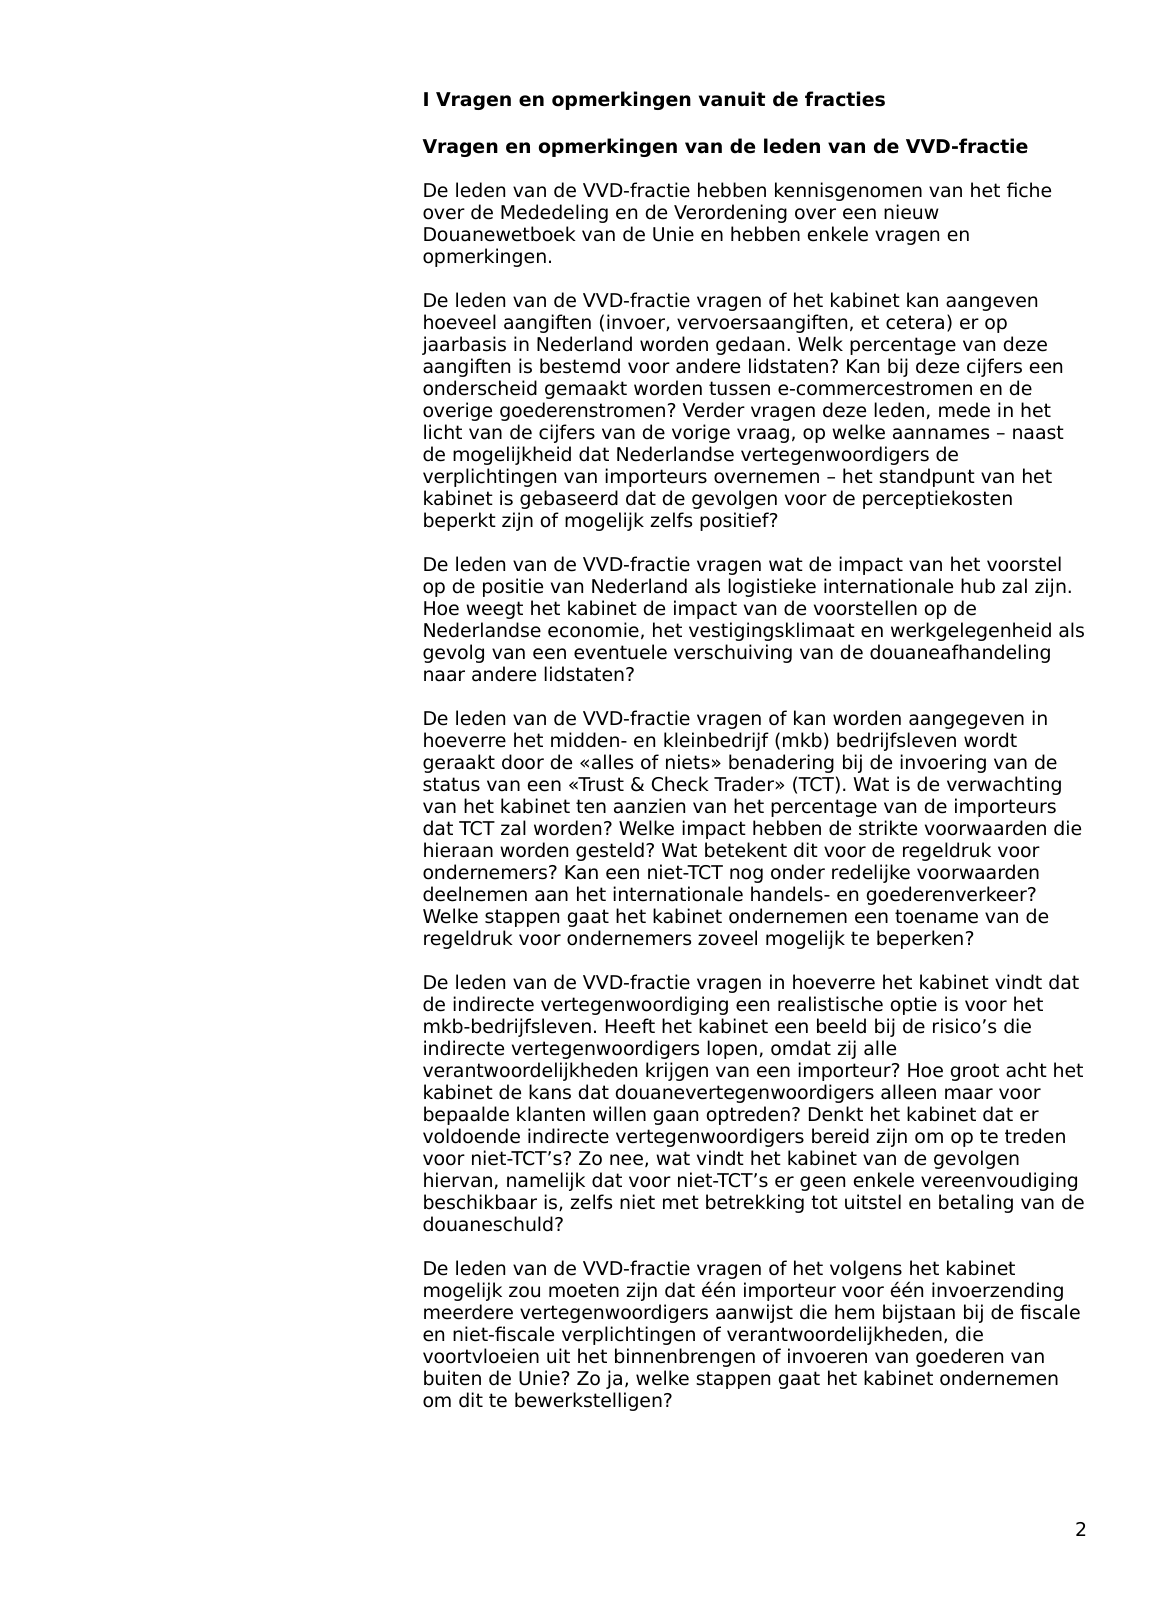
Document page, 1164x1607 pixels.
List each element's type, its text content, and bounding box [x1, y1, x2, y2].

text De leden van de VVD-fractie hebben kennisgenomen van het fiche over de Mededeling en de Verordening over een nieuw Douanewetboek van de Unie en hebben enkele vragen en opmerkingen. [422, 180, 1087, 268]
text De leden van de VVD-fractie vragen wat de impact van het voorstel op de positie van Nederland als logistieke internationale hub zal zijn. Hoe weegt het kabinet de impact van de voorstellen op de Nederlandse economie, het vestigingsklimaat en werkgelegenheid als gevolg van een eventuele verschuiving van de douaneafhandeling naar andere lidstaten? [422, 554, 1087, 686]
text De leden van de VVD-fractie vragen in hoeverre het kabinet vindt dat de indirecte vertegenwoordiging een realistische optie is voor het mkb-bedrijfsleven. Heeft het kabinet een beeld bij de risico’s die indirecte vertegenwoordigers lopen, omdat zij alle verantwoordelijkheden krijgen van een importeur? Hoe groot acht het kabinet de kans dat douanevertegenwoordigers alleen maar voor bepaalde klanten willen gaan optreden? Denkt het kabinet dat er voldoende indirecte vertegenwoordigers bereid zijn om op te treden voor niet-TCT’s? Zo nee, wat vindt het kabinet van de gevolgen hiervan, namelijk dat voor niet-TCT’s er geen enkele vereenvoudiging beschikbaar is, zelfs niet met betrekking tot uitstel en betaling van de douaneschuld? [422, 972, 1087, 1236]
subtitle I Vragen en opmerkingen vanuit de fracties [422, 89, 1087, 111]
text De leden van de VVD-fractie vragen of het kabinet kan aangeven hoeveel aangiften (invoer, vervoersaangiften, et cetera) er op jaarbasis in Nederland worden gedaan. Welk percentage van deze aangiften is bestemd voor andere lidstaten? Kan bij deze cijfers een onderscheid gemaakt worden tussen e-commercestromen en de overige goederenstromen? Verder vragen deze leden, mede in het licht van de cijfers van de vorige vraag, op welke aannames – naast de mogelijkheid dat Nederlandse vertegenwoordigers de verplichtingen van importeurs overnemen – het standpunt van het kabinet is gebaseerd dat de gevolgen voor de perceptiekosten beperkt zijn of mogelijk zelfs positief? [422, 290, 1087, 532]
subtitle Vragen en opmerkingen van de leden van de VVD-fractie [422, 136, 1087, 158]
text De leden van de VVD-fractie vragen of kan worden aangegeven in hoeverre het midden- en kleinbedrijf (mkb) bedrijfsleven wordt geraakt door de «alles of niets» benadering bij de invoering van de status van een «Trust & Check Trader» (TCT). Wat is de verwachting van het kabinet ten aanzien van het percentage van de importeurs dat TCT zal worden? Welke impact hebben de strikte voorwaarden die hieraan worden gesteld? Wat betekent dit voor de regeldruk voor ondernemers? Kan een niet-TCT nog onder redelijke voorwaarden deelnemen aan het internationale handels- en goederenverkeer? Welke stappen gaat het kabinet ondernemen een toename van de regeldruk voor ondernemers zoveel mogelijk te beperken? [422, 708, 1087, 950]
text De leden van de VVD-fractie vragen of het volgens het kabinet mogelijk zou moeten zijn dat één importeur voor één invoerzending meerdere vertegenwoordigers aanwijst die hem bijstaan bij de fiscale en niet-fiscale verplichtingen of verantwoordelijkheden, die voortvloeien uit het binnenbrengen of invoeren van goederen van buiten de Unie? Zo ja, welke stappen gaat het kabinet ondernemen om dit te bewerkstelligen? [422, 1258, 1087, 1412]
